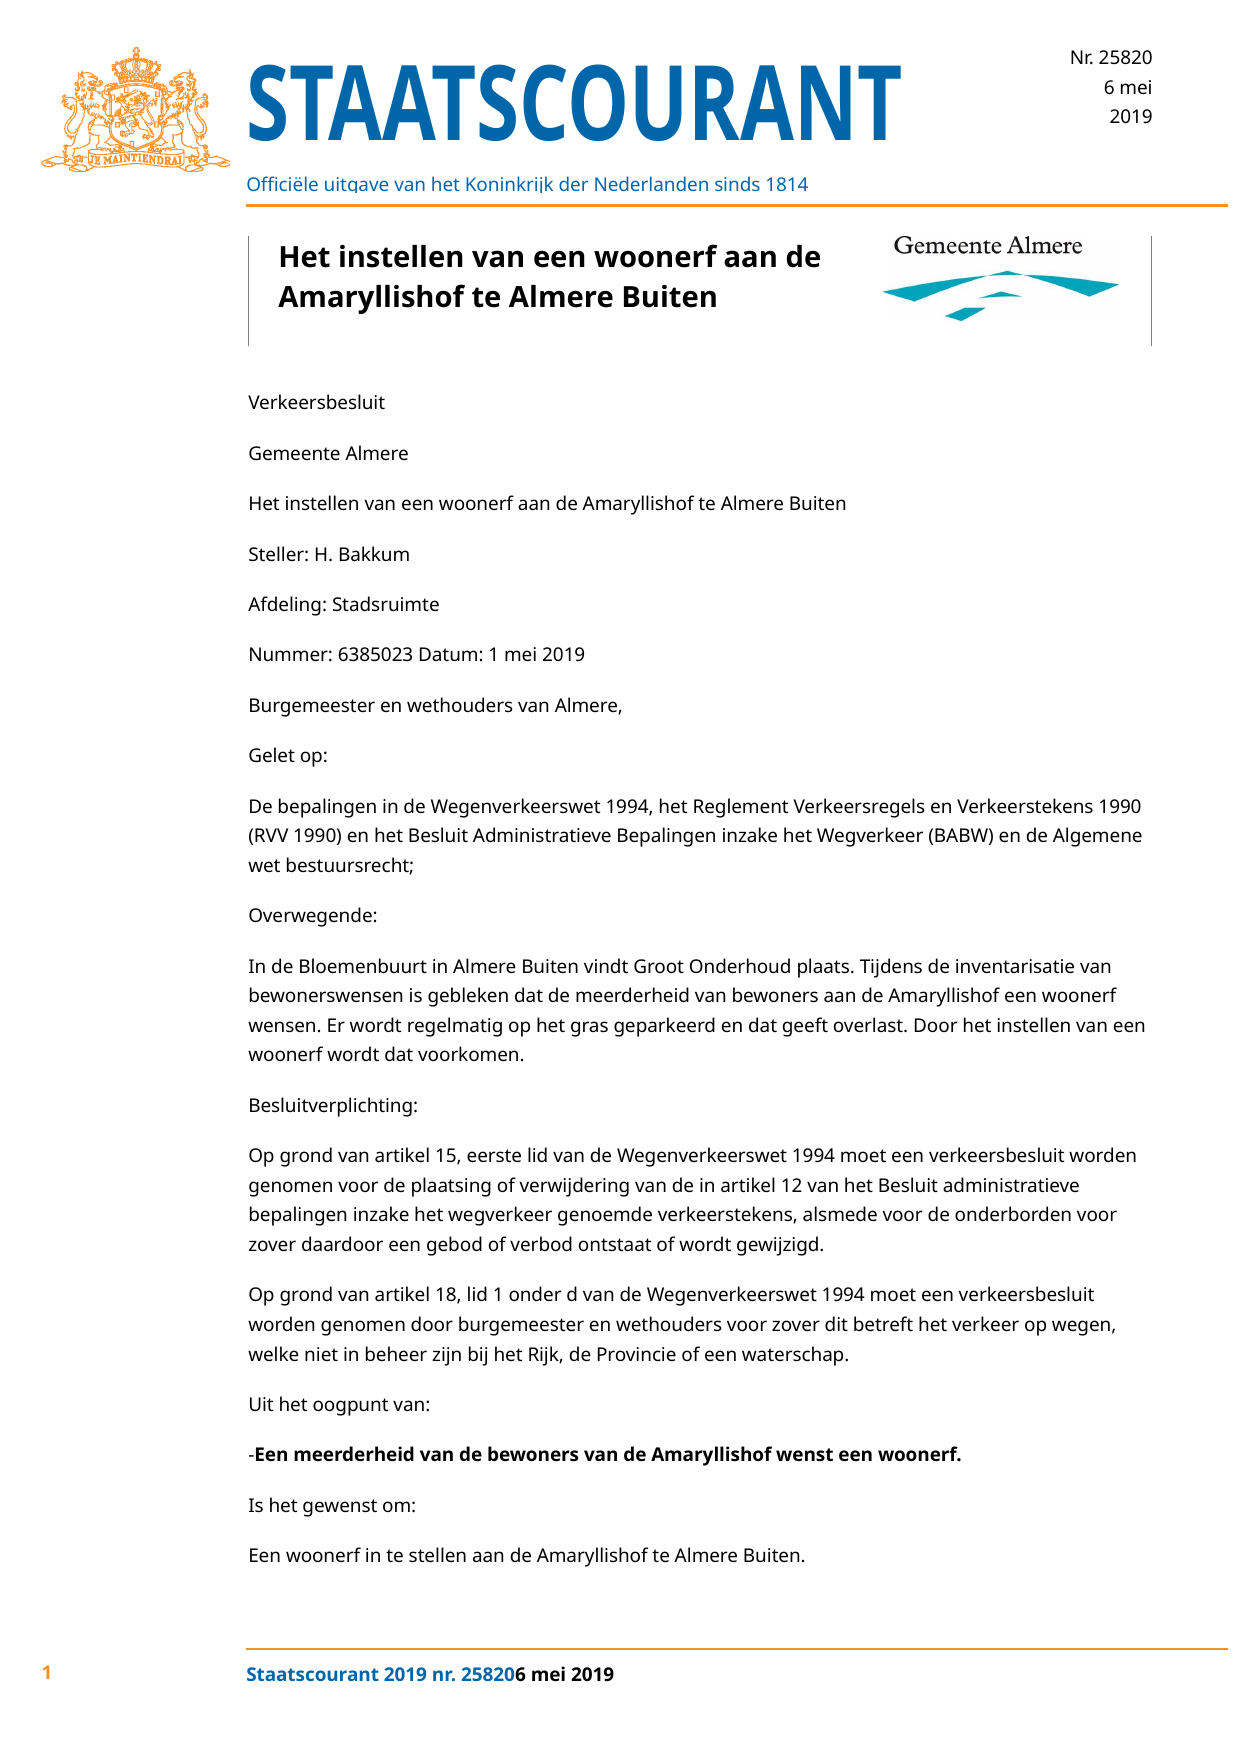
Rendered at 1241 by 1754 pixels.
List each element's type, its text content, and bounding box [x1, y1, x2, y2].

text Besluitverplichting: [248, 1092, 1152, 1118]
text Afdeling: Stadsruimte [248, 591, 1152, 617]
text Het instellen van een woonerf aan de Amaryllishof te Almere Buiten [248, 490, 1152, 516]
text Een woonerf in te stellen aan de Amaryllishof te Almere Buiten. [248, 1542, 1152, 1568]
picture [882, 236, 1119, 321]
text In de Bloemenbuurt in Almere Buiten vindt Groot Onderhoud plaats. Tijdens de inventarisatie van bewonerswensen is gebleken dat de meerderheid van bewoners aan de Amaryllishof een woonerf wensen. Er wordt regelmatig op het gras geparkeerd en dat geeft overlast. Door het instellen van een woonerf wordt dat voorkomen. [248, 953, 1152, 1067]
text Burgemeester en wethouders van Almere, [248, 692, 1152, 718]
table_header Het instellen van een woonerf aan de Amaryllishof te Almere Buiten [249, 236, 850, 346]
text Gemeente Almere [248, 440, 1152, 466]
text Verkeersbesluit [248, 389, 1152, 415]
text Op grond van artikel 18, lid 1 onder d van de Wegenverkeerswet 1994 moet een verkeersbesluit worden genomen door burgemeester en wethouders voor zover dit betreft het verkeer op wegen, welke niet in beheer zijn bij het Rijk, de Provincie of een waterschap. [248, 1282, 1152, 1367]
table_header [850, 236, 1151, 346]
text Steller: H. Bakkum [248, 541, 1152, 567]
text -Een meerderheid van de bewoners van de Amaryllishof wenst een woonerf. [248, 1442, 1152, 1467]
text Nummer: 6385023 Datum: 1 mei 2019 [248, 642, 1152, 667]
text Op grond van artikel 15, eerste lid van de Wegenverkeerswet 1994 moet een verkeersbesluit worden genomen voor de plaatsing of verwijdering van de in artikel 12 van het Besluit administratieve bepalingen inzake het wegverkeer genoemde verkeerstekens, alsmede voor de onderborden voor zover daardoor een gebod of verbod ontstaat of wordt gewijzigd. [248, 1142, 1152, 1257]
text Overwegende: [248, 902, 1152, 928]
text Is het gewenst om: [248, 1492, 1152, 1518]
text Gelet op: [248, 742, 1152, 768]
text Uit het oogpunt van: [248, 1391, 1152, 1417]
text De bepalingen in de Wegenverkeerswet 1994, het Reglement Verkeersregels en Verkeerstekens 1990 (RVV 1990) en het Besluit Administratieve Bepalingen inzake het Wegverkeer (BABW) en de Algemene wet bestuursrecht; [248, 793, 1152, 878]
picture [41, 47, 231, 172]
